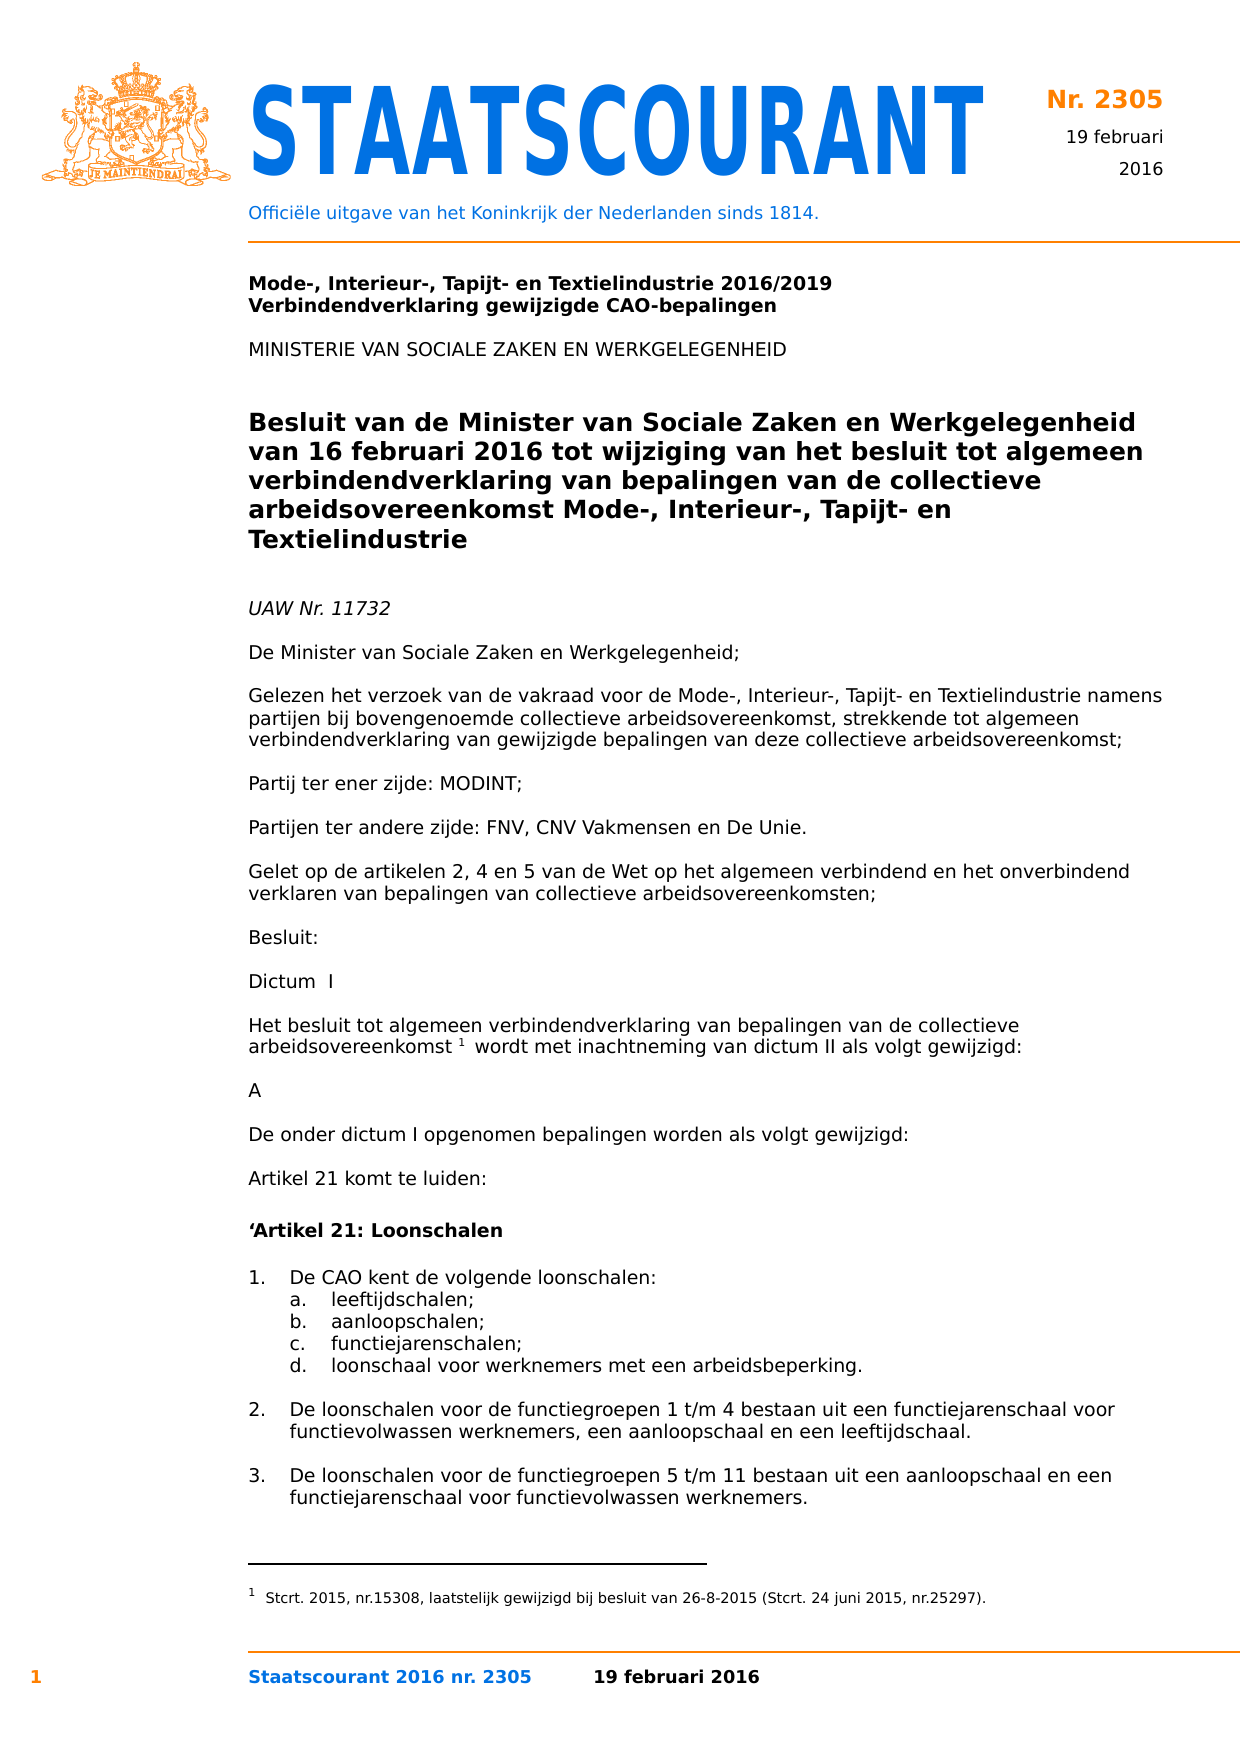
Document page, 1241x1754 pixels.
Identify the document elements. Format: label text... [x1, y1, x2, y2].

table_cell 19 februari [998, 121, 1240, 153]
picture [41, 62, 231, 186]
text 2. De loonschalen voor de functiegroepen 1 t/m 4 bestaan uit een functiejarenschaal voor functievolwassen werknemers, een aanloopschaal en een leeftijdschaal. [248, 1399, 1163, 1443]
text 1. De CAO kent de volgende loonschalen: [248, 1267, 1163, 1289]
text UAW Nr. 11732 [248, 598, 1163, 620]
table_cell Officiële uitgave van het Koninkrijk der Nederlanden sinds 1814. [248, 203, 1240, 241]
text Het besluit tot algemeen verbindendverklaring van bepalingen van de collectieve arbeidsovereenkomst wordt met inachtneming van dictum II als volgt gewijzigd: [248, 1014, 1163, 1058]
subtitle ‘Artikel 21: Loonschalen [248, 1220, 1163, 1242]
text Besluit: [248, 927, 1163, 949]
text De Minister van Sociale Zaken en Werkgelegenheid; [248, 642, 1163, 663]
text Partij ter ener zijde: MODINT; [248, 773, 1163, 795]
text c. functiejarenschalen; [289, 1333, 1163, 1355]
text a. leeftijdschalen; [289, 1289, 1163, 1311]
table_cell 2016 [998, 153, 1240, 203]
text Mode-, Interieur-, Tapijt- en Textielindustrie 2016/2019 [248, 273, 1163, 295]
text Partijen ter andere zijde: FNV, CNV Vakmensen en De Unie. [248, 817, 1163, 839]
text b. aanloopschalen; [289, 1311, 1163, 1333]
text MINISTERIE VAN SOCIALE ZAKEN EN WERKGELEGENHEID [248, 339, 1163, 361]
text 3. De loonschalen voor de functiegroepen 5 t/m 11 bestaan uit een aanloopschaal en een functiejarenschaal voor functievolwassen werknemers. [248, 1464, 1163, 1508]
table_header STAATSCOURANT [248, 62, 998, 203]
text Stcrt. 2015, nr.15308, laatstelijk gewijzigd bij besluit van 26-8-2015 (Stcrt. 24 juni 2015, nr.25297). [248, 1586, 1163, 1608]
text Gelezen het verzoek van de vakraad voor de Mode-, Interieur-, Tapijt- en Textielindustrie namens partijen bij bovengenoemde collectieve arbeidsovereenkomst, strekkende tot algemeen verbindendverklaring van gewijzigde bepalingen van deze collectieve arbeidsovereenkomst; [248, 685, 1163, 751]
text Artikel 21 komt te luiden: [248, 1168, 1163, 1190]
text Verbindendverklaring gewijzigde CAO-bepalingen [248, 295, 1163, 317]
text A [248, 1080, 1163, 1102]
text De onder dictum I opgenomen bepalingen worden als volgt gewijzigd: [248, 1124, 1163, 1146]
text Gelet op de artikelen 2, 4 en 5 van de Wet op het algemeen verbindend en het onverbindend verklaren van bepalingen van collectieve arbeidsovereenkomsten; [248, 861, 1163, 905]
subtitle Besluit van de Minister van Sociale Zaken en Werkgelegenheid van 16 februari 2016 tot wijziging van het besluit tot algemeen verbindendverklaring van bepalingen van de collectieve arbeidsovereenkomst Mode-, Interieur-, Tapijt- en Textielindustrie [248, 408, 1163, 554]
table_header Nr. 2305 [998, 62, 1240, 121]
table_header [25, 62, 248, 241]
text Dictum I [248, 971, 1163, 993]
text d. loonschaal voor werknemers met een arbeidsbeperking. [289, 1355, 1163, 1377]
